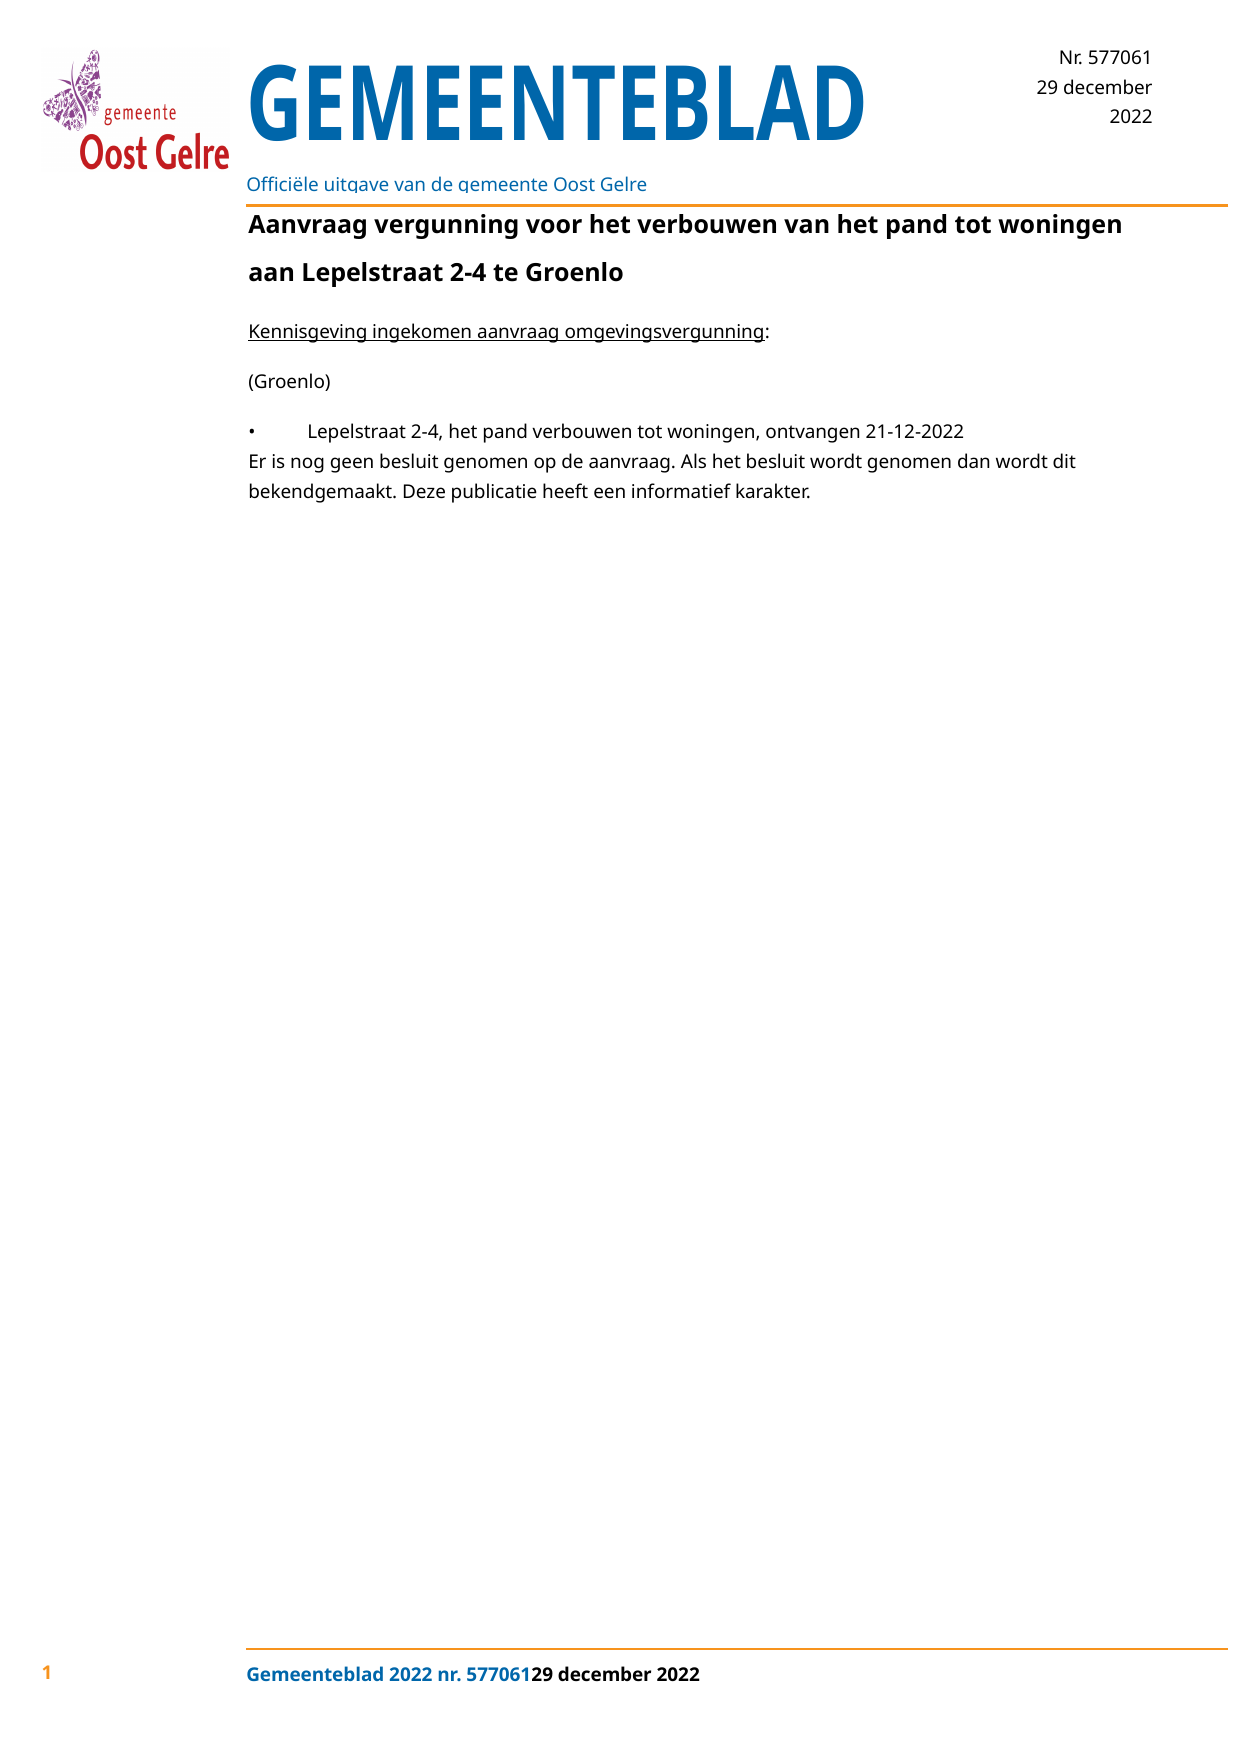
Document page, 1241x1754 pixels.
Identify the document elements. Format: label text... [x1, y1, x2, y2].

text Aanvraag vergunning voor het verbouwen van het pand tot woningen aan Lepelstraat 2-4 te Groenlo [248, 207, 1152, 288]
text (Groenlo) [248, 368, 1152, 394]
list Lepelstraat 2-4, het pand verbouwen tot woningen, ontvangen 21-12-2022 [248, 419, 1152, 444]
text Er is nog geen besluit genomen op de aanvraag. Als het besluit wordt genomen dan wordt dit bekendgemaakt. Deze publicatie heeft een informatief karakter. [248, 448, 1152, 504]
text Kennisgeving ingekomen aanvraag omgevingsvergunning: [248, 318, 1152, 344]
picture [41, 47, 231, 172]
